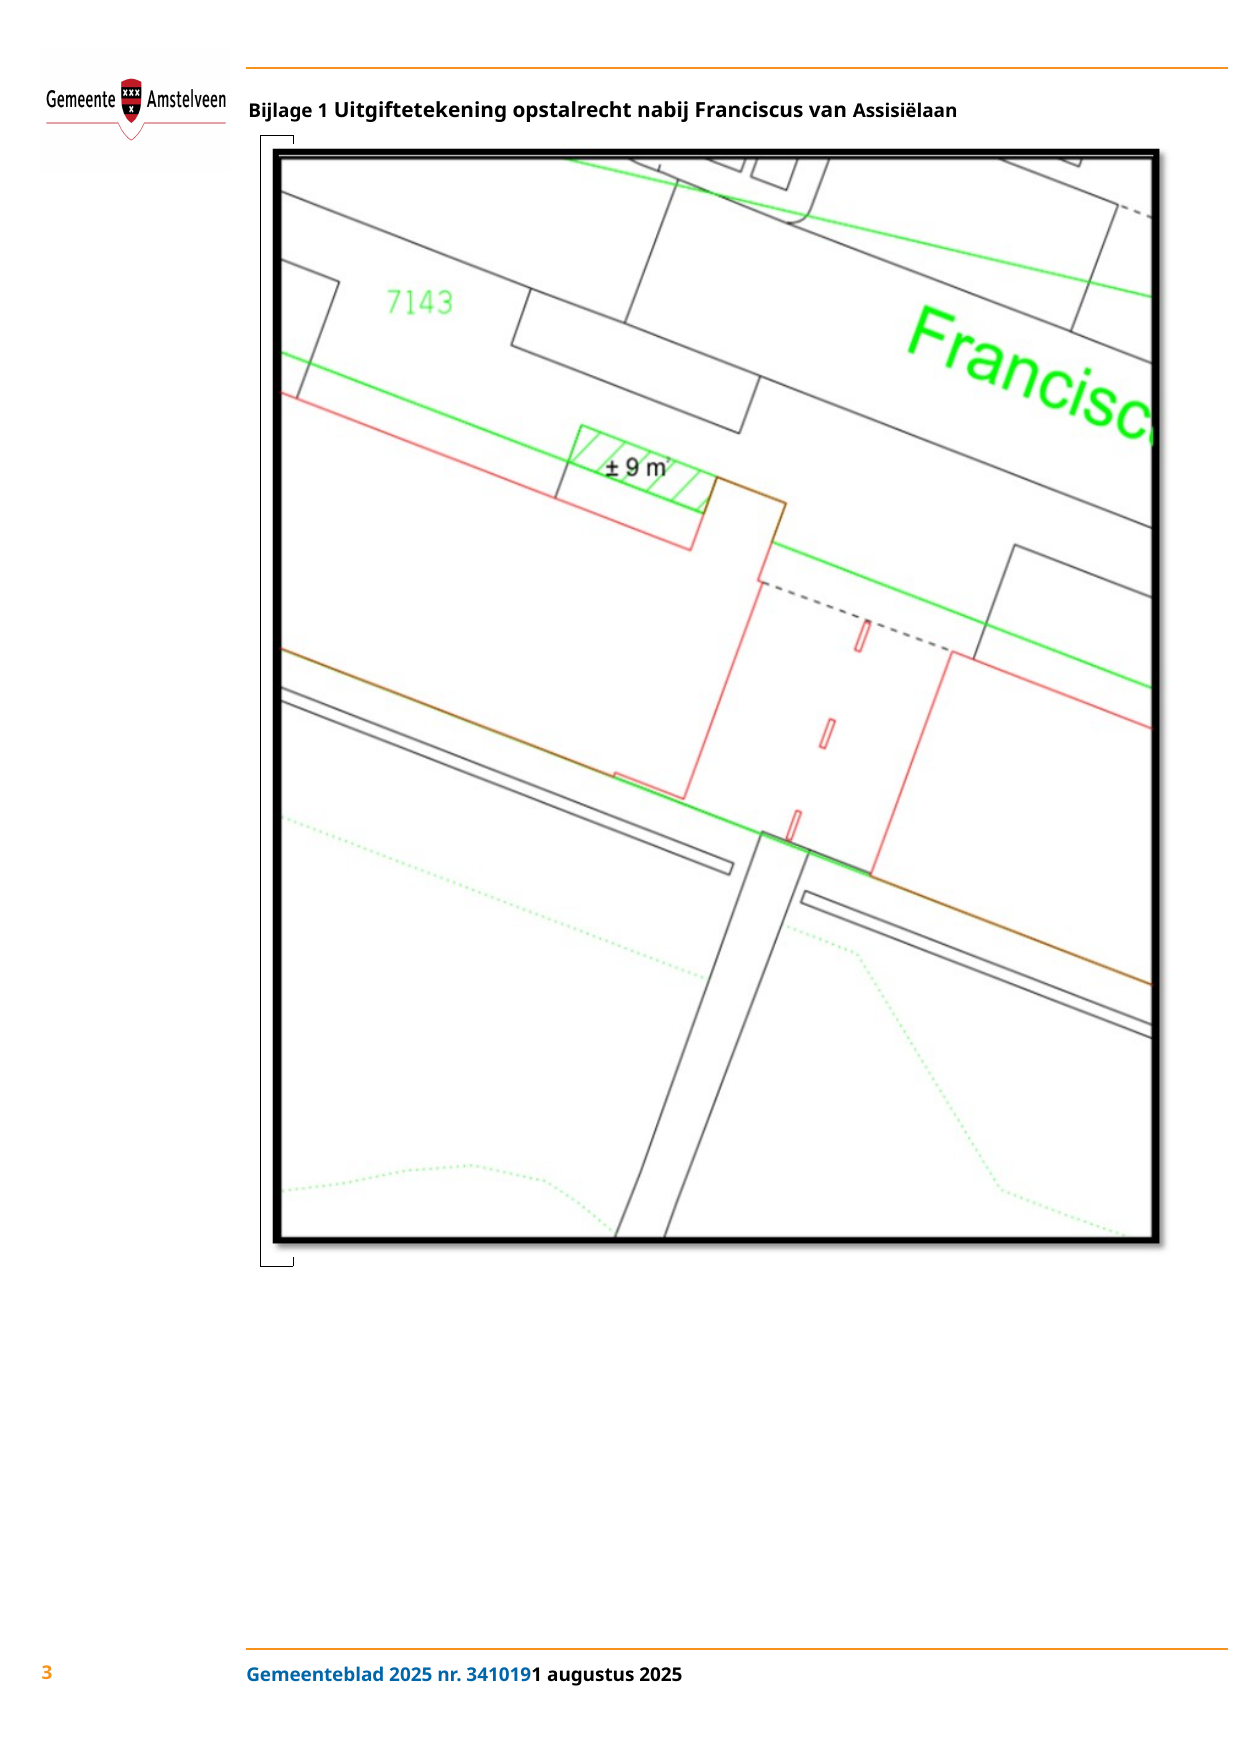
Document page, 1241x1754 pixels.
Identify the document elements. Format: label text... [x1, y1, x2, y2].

picture [41, 47, 231, 172]
picture [268, 144, 1173, 1257]
text Bijlage 1 Uitgiftetekening opstalrecht nabij Franciscus van Assisiëlaan [248, 95, 1152, 123]
